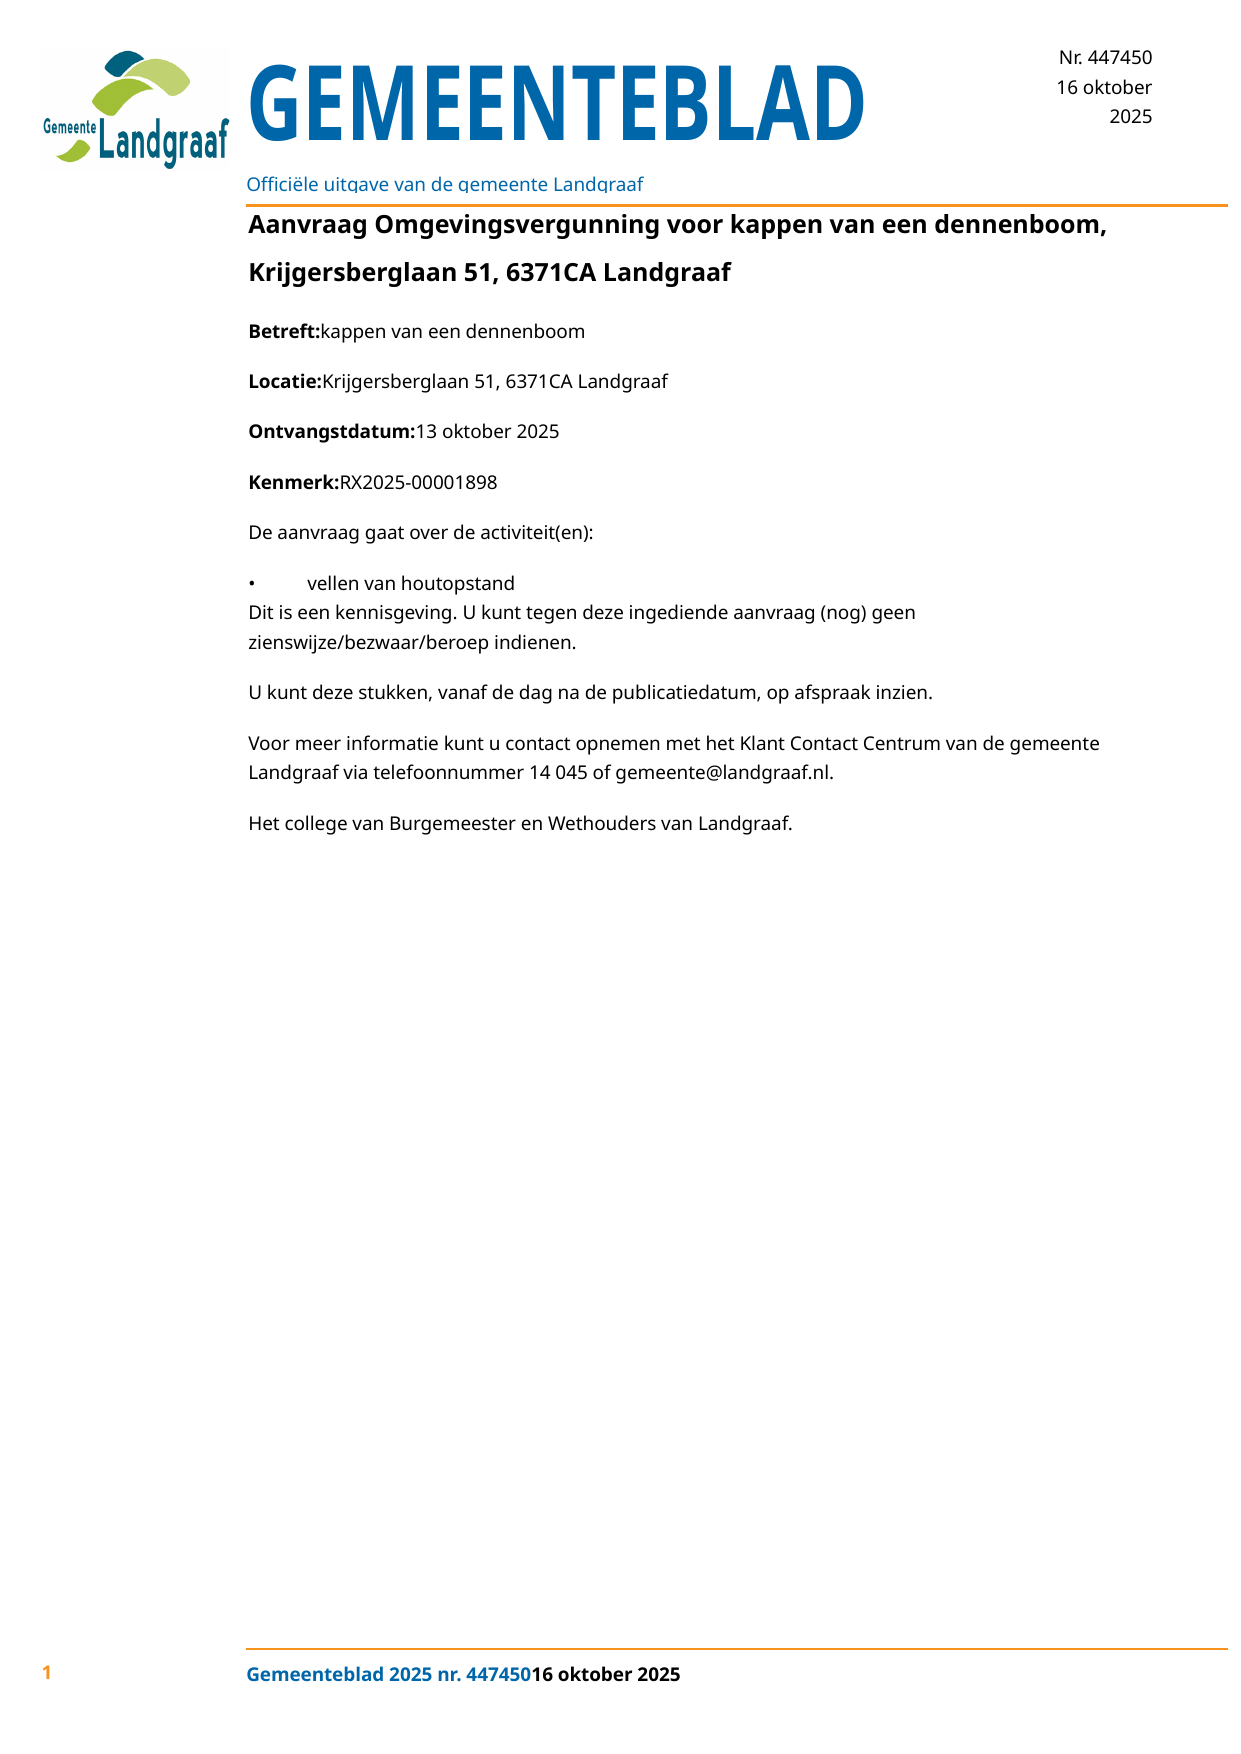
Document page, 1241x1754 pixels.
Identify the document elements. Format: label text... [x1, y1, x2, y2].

text Dit is een kennisgeving. U kunt tegen deze ingediende aanvraag (nog) geen zienswijze/bezwaar/beroep indienen. [248, 599, 1152, 655]
text Aanvraag Omgevingsvergunning voor kappen van een dennenboom, Krijgersberglaan 51, 6371CA Landgraaf [248, 207, 1152, 288]
text Locatie:Krijgersberglaan 51, 6371CA Landgraaf [248, 368, 1152, 394]
text De aanvraag gaat over de activiteit(en): [248, 519, 1152, 545]
list vellen van houtopstand [248, 570, 1152, 596]
text Ontvangstdatum:13 oktober 2025 [248, 419, 1152, 444]
text Voor meer informatie kunt u contact opnemen met het Klant Contact Centrum van de gemeente Landgraaf via telefoonnummer 14 045 of gemeente@landgraaf.nl. [248, 730, 1152, 785]
picture [41, 47, 231, 172]
text Kenmerk:RX2025-00001898 [248, 469, 1152, 495]
text Betreft:kappen van een dennenboom [248, 318, 1152, 344]
text U kunt deze stukken, vanaf de dag na de publicatiedatum, op afspraak inzien. [248, 679, 1152, 705]
text Het college van Burgemeester en Wethouders van Landgraaf. [248, 810, 1152, 836]
